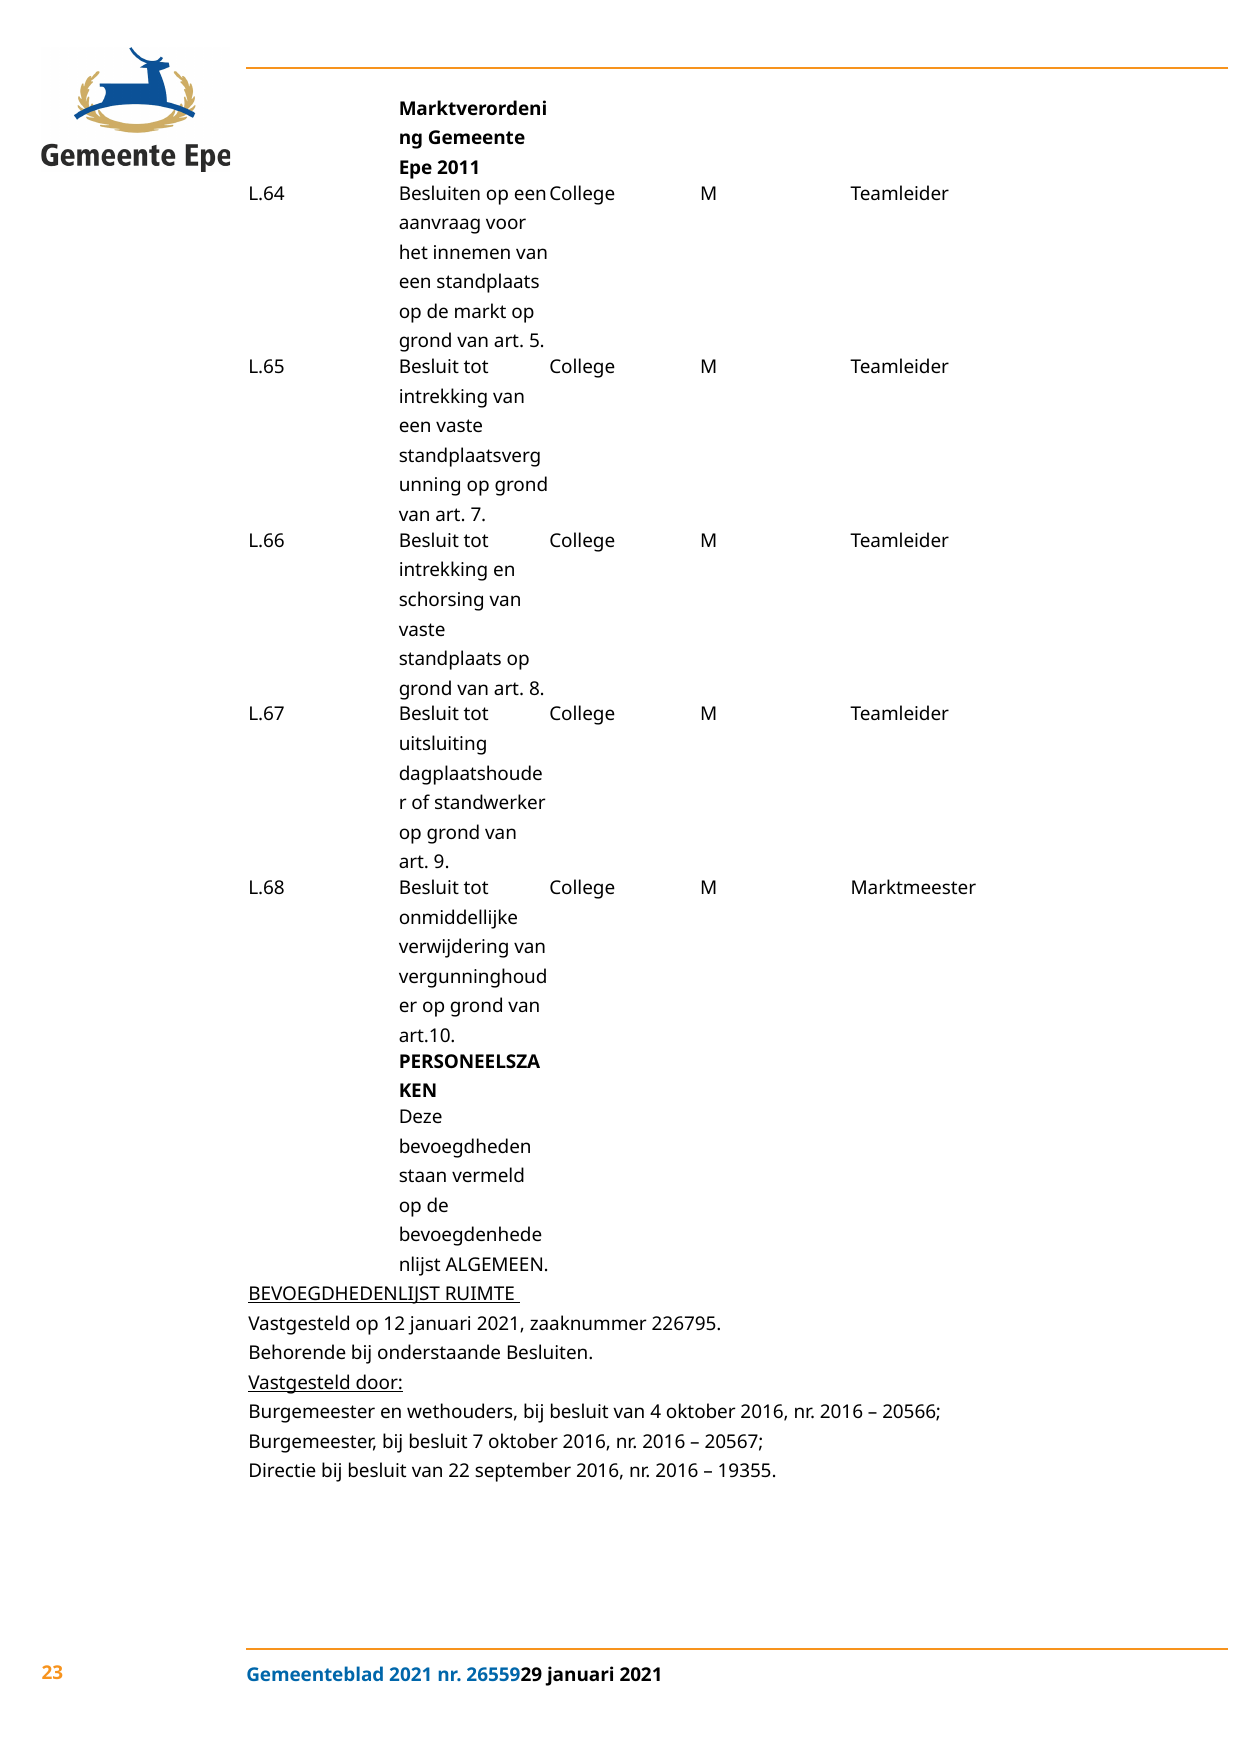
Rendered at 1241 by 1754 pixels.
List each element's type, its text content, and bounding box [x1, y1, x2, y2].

table_cell [549, 1103, 700, 1277]
table_cell L.68 [248, 874, 398, 1048]
table_cell [248, 1048, 398, 1103]
table_cell Teamleider [850, 527, 1001, 701]
table_cell [1001, 1103, 1152, 1277]
table_cell Besluit tot onmiddellijke verwijdering van vergunninghouder op grond van art.10. [399, 874, 549, 1048]
table_cell [850, 95, 1001, 180]
table_cell [700, 1048, 850, 1103]
table_cell College [549, 874, 700, 1048]
table_cell College [549, 353, 700, 527]
table_cell L.64 [248, 180, 398, 353]
table_cell [1001, 180, 1152, 353]
table_cell M [700, 701, 850, 874]
table_cell [248, 1103, 398, 1277]
table_cell PERSONEELSZAKEN [399, 1048, 549, 1103]
table_cell [850, 1048, 1001, 1103]
table_cell Marktverordening Gemeente Epe 2011 [399, 95, 549, 180]
table_cell [248, 95, 398, 180]
table_cell Deze bevoegdheden staan vermeld op de bevoegdenhedenlijst ALGEMEEN. [399, 1103, 549, 1277]
table_cell [1001, 527, 1152, 701]
table_cell Besluiten op een aanvraag voor het innemen van een standplaats op de markt op grond van art. 5. [399, 180, 549, 353]
table_header BEVOEGDHEDENLIJST RUIMTE Vastgesteld op 12 januari 2021, zaaknummer 226795. Behorende bij onderstaande Besluiten. Vastgesteld door: Burgemeester en wethouders, bij besluit van 4 oktober 2016, nr. 2016 – 20566; Burgemeester, bij besluit 7 oktober 2016, nr. 2016 – 20567; Directie bij besluit van 22 september 2016, nr. 2016 – 19355. [248, 1280, 1152, 1483]
table_cell L.65 [248, 353, 398, 527]
table_cell College [549, 527, 700, 701]
table_cell Teamleider [850, 701, 1001, 874]
table_cell L.67 [248, 701, 398, 874]
table_cell M [700, 874, 850, 1048]
table_cell M [700, 180, 850, 353]
table_cell [850, 1103, 1001, 1277]
table_cell [549, 95, 700, 180]
table_cell College [549, 180, 700, 353]
table_cell Besluit tot uitsluiting dagplaatshouder of standwerker op grond van art. 9. [399, 701, 549, 874]
table_cell L.66 [248, 527, 398, 701]
table_cell [1001, 1048, 1152, 1103]
table_cell Besluit tot intrekking en schorsing van vaste standplaats op grond van art. 8. [399, 527, 549, 701]
table_cell M [700, 527, 850, 701]
table_cell [549, 1048, 700, 1103]
table_cell [1001, 353, 1152, 527]
table_cell [1001, 95, 1152, 180]
table_cell Marktmeester [850, 874, 1001, 1048]
table_cell [700, 1103, 850, 1277]
table_cell [700, 95, 850, 180]
table_cell Besluit tot intrekking van een vaste standplaatsvergunning op grond van art. 7. [399, 353, 549, 527]
picture [41, 47, 231, 172]
table_cell Teamleider [850, 353, 1001, 527]
table_cell [1001, 874, 1152, 1048]
table_cell [1001, 701, 1152, 874]
table_cell M [700, 353, 850, 527]
table_cell College [549, 701, 700, 874]
table_cell Teamleider [850, 180, 1001, 353]
